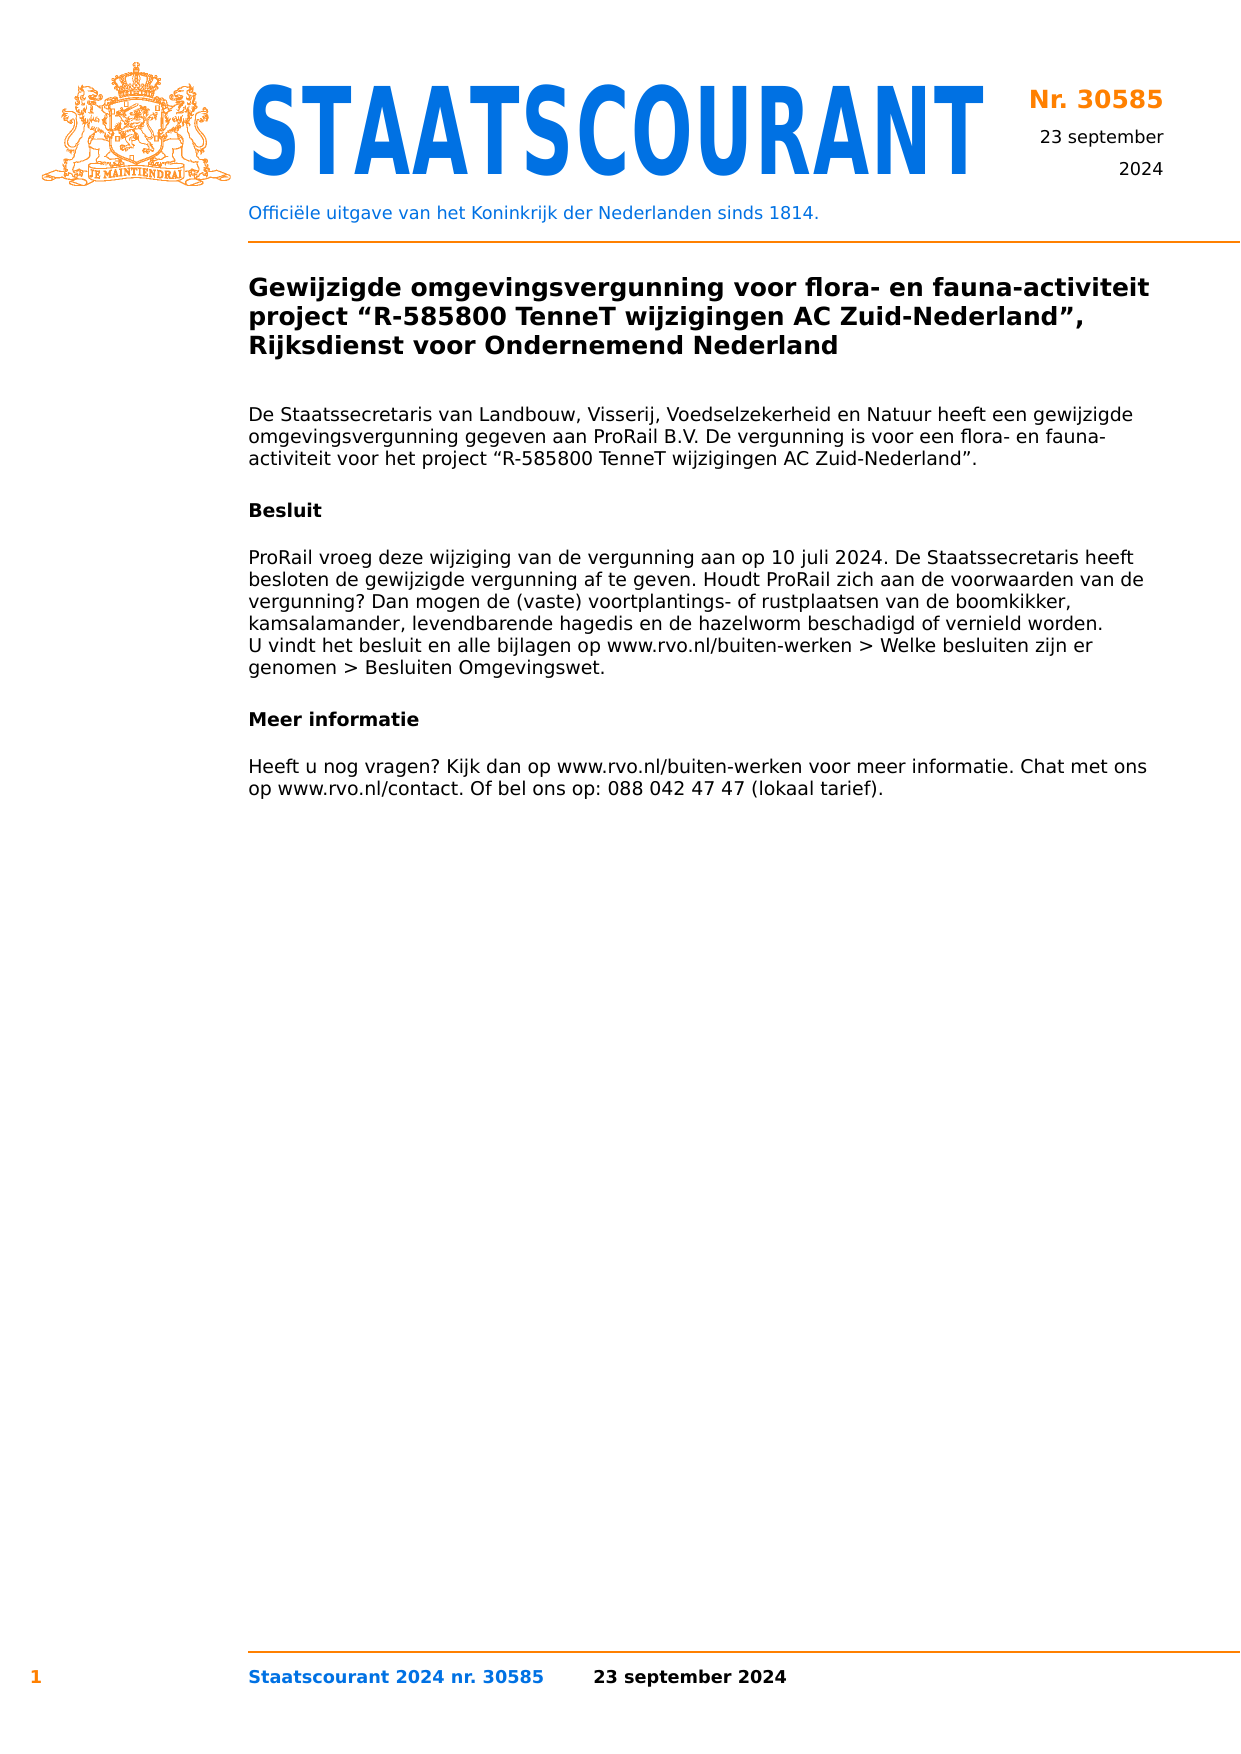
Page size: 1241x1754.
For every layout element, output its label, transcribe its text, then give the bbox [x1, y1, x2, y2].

subtitle Besluit [248, 500, 1163, 522]
table_cell 2024 [998, 153, 1240, 203]
text ProRail vroeg deze wijziging van de vergunning aan op 10 juli 2024. De Staatssecretaris heeft besloten de gewijzigde vergunning af te geven. Houdt ProRail zich aan de voorwaarden van de vergunning? Dan mogen de (vaste) voortplantings- of rustplaatsen van de boomkikker, kamsalamander, levendbarende hagedis en de hazelworm beschadigd of vernield worden. [248, 547, 1163, 635]
picture [41, 62, 231, 186]
text Heeft u nog vragen? Kijk dan op www.rvo.nl/buiten-werken voor meer informatie. Chat met ons op www.rvo.nl/contact. Of bel ons op: 088 042 47 47 (lokaal tarief). [248, 756, 1163, 800]
table_cell 23 september [998, 121, 1240, 153]
subtitle Meer informatie [248, 709, 1163, 731]
table_cell Officiële uitgave van het Koninkrijk der Nederlanden sinds 1814. [248, 203, 1240, 241]
table_header [25, 62, 248, 241]
text De Staatssecretaris van Landbouw, Visserij, Voedselzekerheid en Natuur heeft een gewijzigde omgevingsvergunning gegeven aan ProRail B.V. De vergunning is voor een flora- en fauna-activiteit voor het project “R-585800 TenneT wijzigingen AC Zuid-Nederland”. [248, 404, 1163, 470]
subtitle Gewijzigde omgevingsvergunning voor flora- en fauna-activiteit project “R-585800 TenneT wijzigingen AC Zuid-Nederland”, Rijksdienst voor Ondernemend Nederland [248, 273, 1163, 361]
text U vindt het besluit en alle bijlagen op www.rvo.nl/buiten-werken > Welke besluiten zijn er genomen > Besluiten Omgevingswet. [248, 635, 1163, 679]
table_header Nr. 30585 [998, 62, 1240, 121]
table_header STAATSCOURANT [248, 62, 998, 203]
